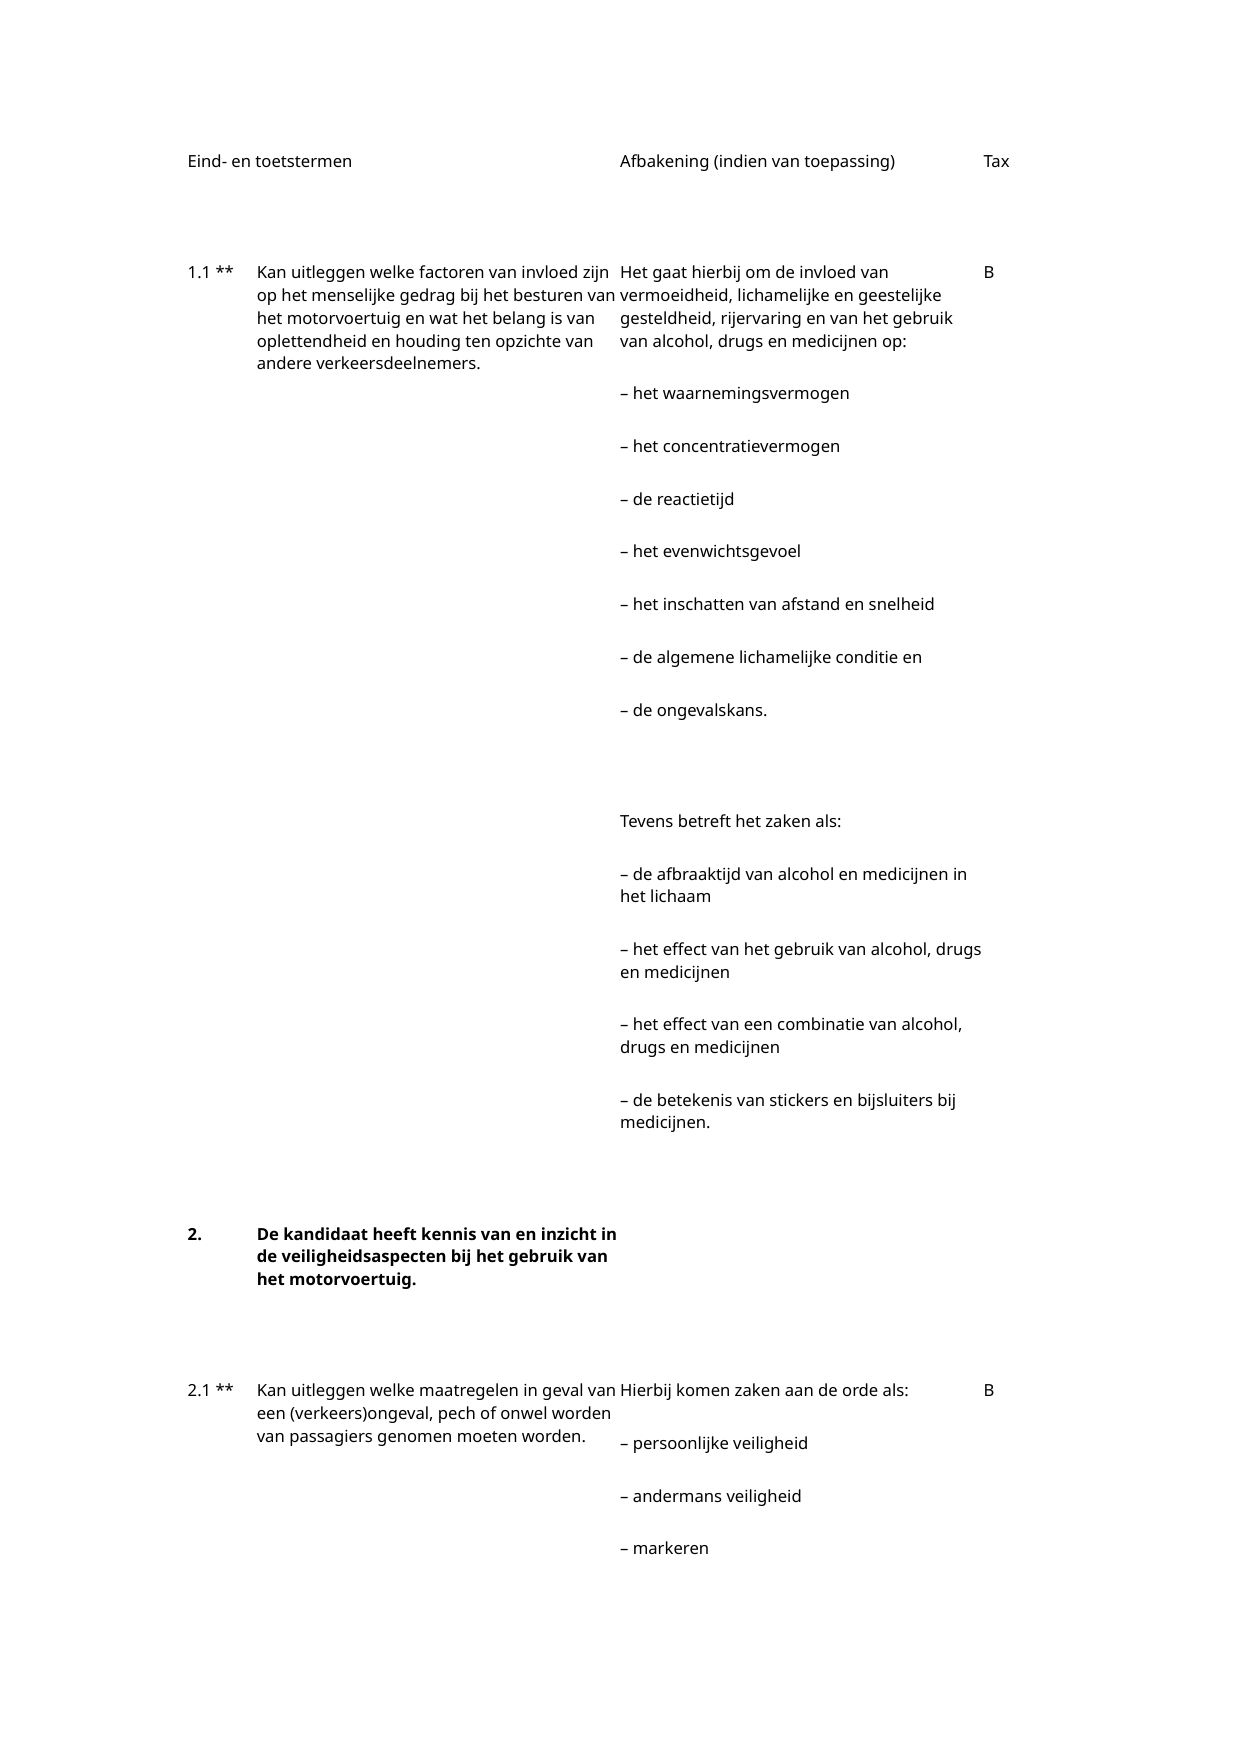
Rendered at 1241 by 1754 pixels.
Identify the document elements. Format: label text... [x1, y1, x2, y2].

table_cell [257, 751, 620, 809]
table_cell [188, 203, 257, 261]
table_cell 1.1 ** [188, 261, 257, 751]
table_cell Kan uitleggen welke factoren van invloed zijn op het menselijke gedrag bij het besturen van het motorvoertuig en wat het belang is van oplettendheid en houding ten opzichte van andere verkeersdeelnemers. [257, 261, 620, 751]
table_cell Tevens betreft het zaken als: – de afbraaktijd van alcohol en medicijnen in het lichaam – het effect van het gebruik van alcohol, drugs en medicijnen – het effect van een combinatie van alcohol, drugs en medicijnen – de betekenis van stickers en bijsluiters bij medicijnen. [620, 809, 983, 1164]
table_cell [983, 1164, 1053, 1222]
table_cell [188, 751, 257, 809]
table_cell [257, 203, 620, 261]
table_cell [257, 809, 620, 1164]
table_cell B [983, 261, 1053, 751]
table_cell [983, 809, 1053, 1164]
table_cell Hierbij komen zaken aan de orde als: – persoonlijke veiligheid – andermans veiligheid – markeren [620, 1379, 983, 1589]
table_cell [188, 1164, 257, 1222]
table_cell B [983, 1379, 1053, 1589]
table_cell [188, 809, 257, 1164]
table_cell [983, 1320, 1053, 1379]
table_cell [620, 751, 983, 809]
table_header Afbakening (indien van toepassing) [620, 150, 983, 203]
table_cell [983, 1222, 1053, 1320]
table_cell [257, 1320, 620, 1379]
table_cell [620, 1164, 983, 1222]
table_cell Kan uitleggen welke maatregelen in geval van een (verkeers)ongeval, pech of onwel worden van passagiers genomen moeten worden. [257, 1379, 620, 1589]
table_cell 2. [188, 1222, 257, 1320]
table_cell [620, 1222, 983, 1320]
table_header Eind- en toetstermen [188, 150, 620, 203]
table_cell [620, 1320, 983, 1379]
table_cell [188, 1320, 257, 1379]
table_cell 2.1 ** [188, 1379, 257, 1589]
table_header Tax [983, 150, 1053, 203]
table_cell [620, 203, 983, 261]
table_cell Het gaat hierbij om de invloed van vermoeidheid, lichamelijke en geestelijke gesteldheid, rijervaring en van het gebruik van alcohol, drugs en medicijnen op: – het waarnemingsvermogen – het concentratievermogen – de reactietijd – het evenwichtsgevoel – het inschatten van afstand en snelheid – de algemene lichamelijke conditie en – de ongevalskans. [620, 261, 983, 751]
table_cell De kandidaat heeft kennis van en inzicht in de veiligheidsaspecten bij het gebruik van het motorvoertuig. [257, 1222, 620, 1320]
table_cell [257, 1164, 620, 1222]
table_cell [983, 751, 1053, 809]
table_cell [983, 203, 1053, 261]
